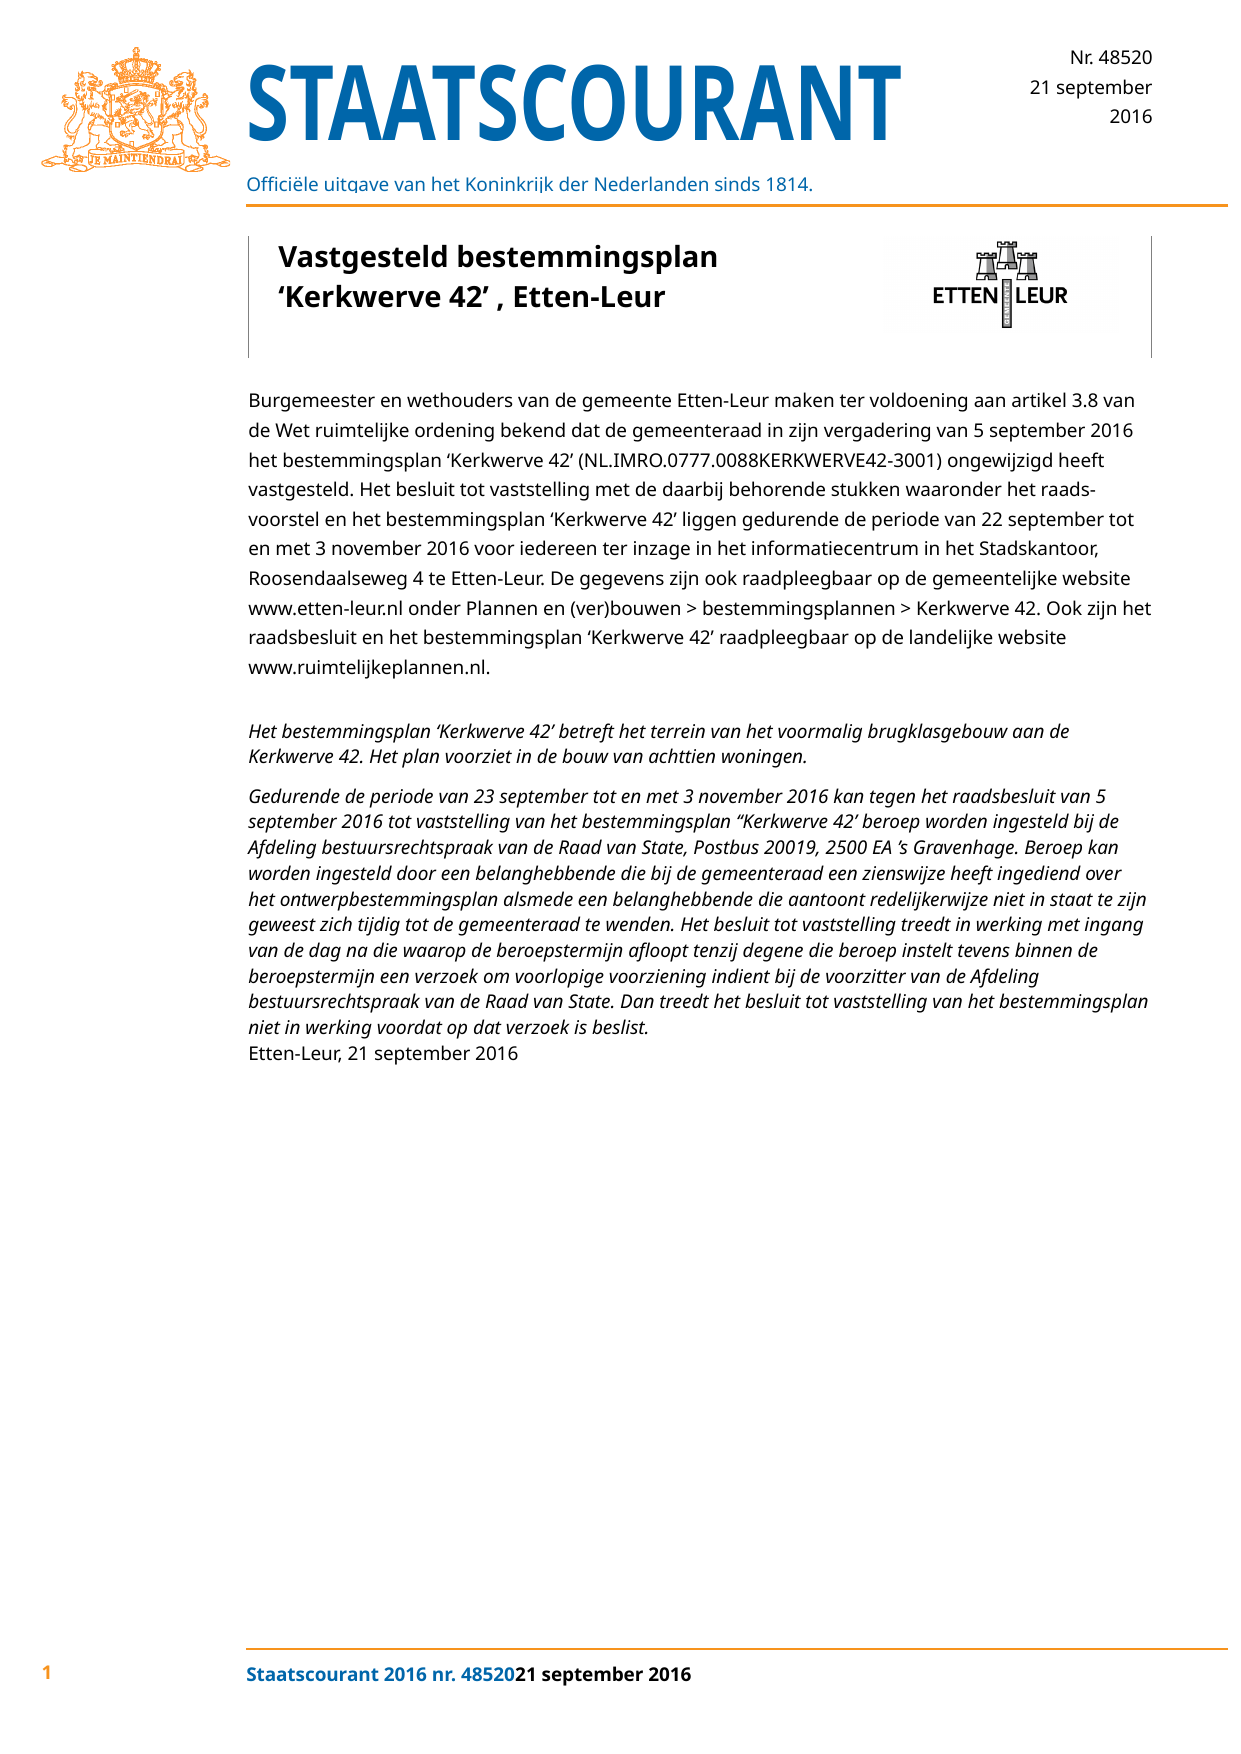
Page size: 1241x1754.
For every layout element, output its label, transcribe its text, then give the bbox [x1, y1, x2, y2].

table_header [850, 236, 882, 332]
picture [41, 47, 231, 172]
text Etten-Leur, 21 september 2016 [248, 1040, 1152, 1066]
text Gedurende de periode van 23 september tot en met 3 november 2016 kan tegen het raadsbesluit van 5 september 2016 tot vaststelling van het bestemmingsplan ‘‘Kerkwerve 42’ beroep worden ingesteld bij de Afdeling bestuursrechtspraak van de Raad van State, Postbus 20019, 2500 EA ’s Gravenhage. Beroep kan worden ingesteld door een belanghebbende die bij de gemeenteraad een zienswijze heeft ingediend over het ontwerpbestemmingsplan alsmede een belanghebbende die aantoont redelijkerwijze niet in staat te zijn geweest zich tijdig tot de gemeenteraad te wenden. Het besluit tot vaststelling treedt in werking met ingang van de dag na die waarop de beroepstermijn afloopt tenzij degene die beroep instelt tevens binnen de beroepstermijn een verzoek om voorlopige voorziening indient bij de voorzitter van de Afdeling bestuursrechtspraak van de Raad van State. Dan treedt het besluit tot vaststelling van het bestemmingsplan niet in werking voordat op dat verzoek is beslist. [248, 783, 1152, 1040]
text Burgemeester en wethouders van de gemeente Etten-Leur maken ter voldoening aan artikel 3.8 van de Wet ruimtelijke ordening bekend dat de gemeenteraad in zijn vergadering van 5 september 2016 het bestemmingsplan ‘Kerkwerve 42’ (NL.IMRO.0777.0088KERKWERVE42-3001) ongewijzigd heeft vastgesteld. Het besluit tot vaststelling met de daarbij behorende stukken waaronder het raads-voorstel en het bestemmingsplan ‘Kerkwerve 42’ liggen gedurende de periode van 22 september tot en met 3 november 2016 voor iedereen ter inzage in het informatiecentrum in het Stadskantoor, Roosendaalseweg 4 te Etten-Leur. De gegevens zijn ook raadpleegbaar op de gemeentelijke website www.etten-leur.nl onder Plannen en (ver)bouwen > bestemmingsplannen > Kerkwerve 42. Ook zijn het raadsbesluit en het bestemmingsplan ‘Kerkwerve 42’ raadpleegbaar op de landelijke website www.ruimtelijkeplannen.nl. [248, 388, 1152, 680]
text Het bestemmingsplan ‘Kerkwerve 42’ betreft het terrein van het voormalig brugklasgebouw aan de Kerkwerve 42. Het plan voorziet in de bouw van achttien woningen. [248, 718, 1152, 769]
table_header [1119, 236, 1151, 332]
picture [882, 236, 1119, 333]
table_header Vastgesteld bestemmingsplan ‘Kerkwerve 42’ , Etten-Leur [249, 236, 850, 358]
table_header [850, 333, 1151, 358]
